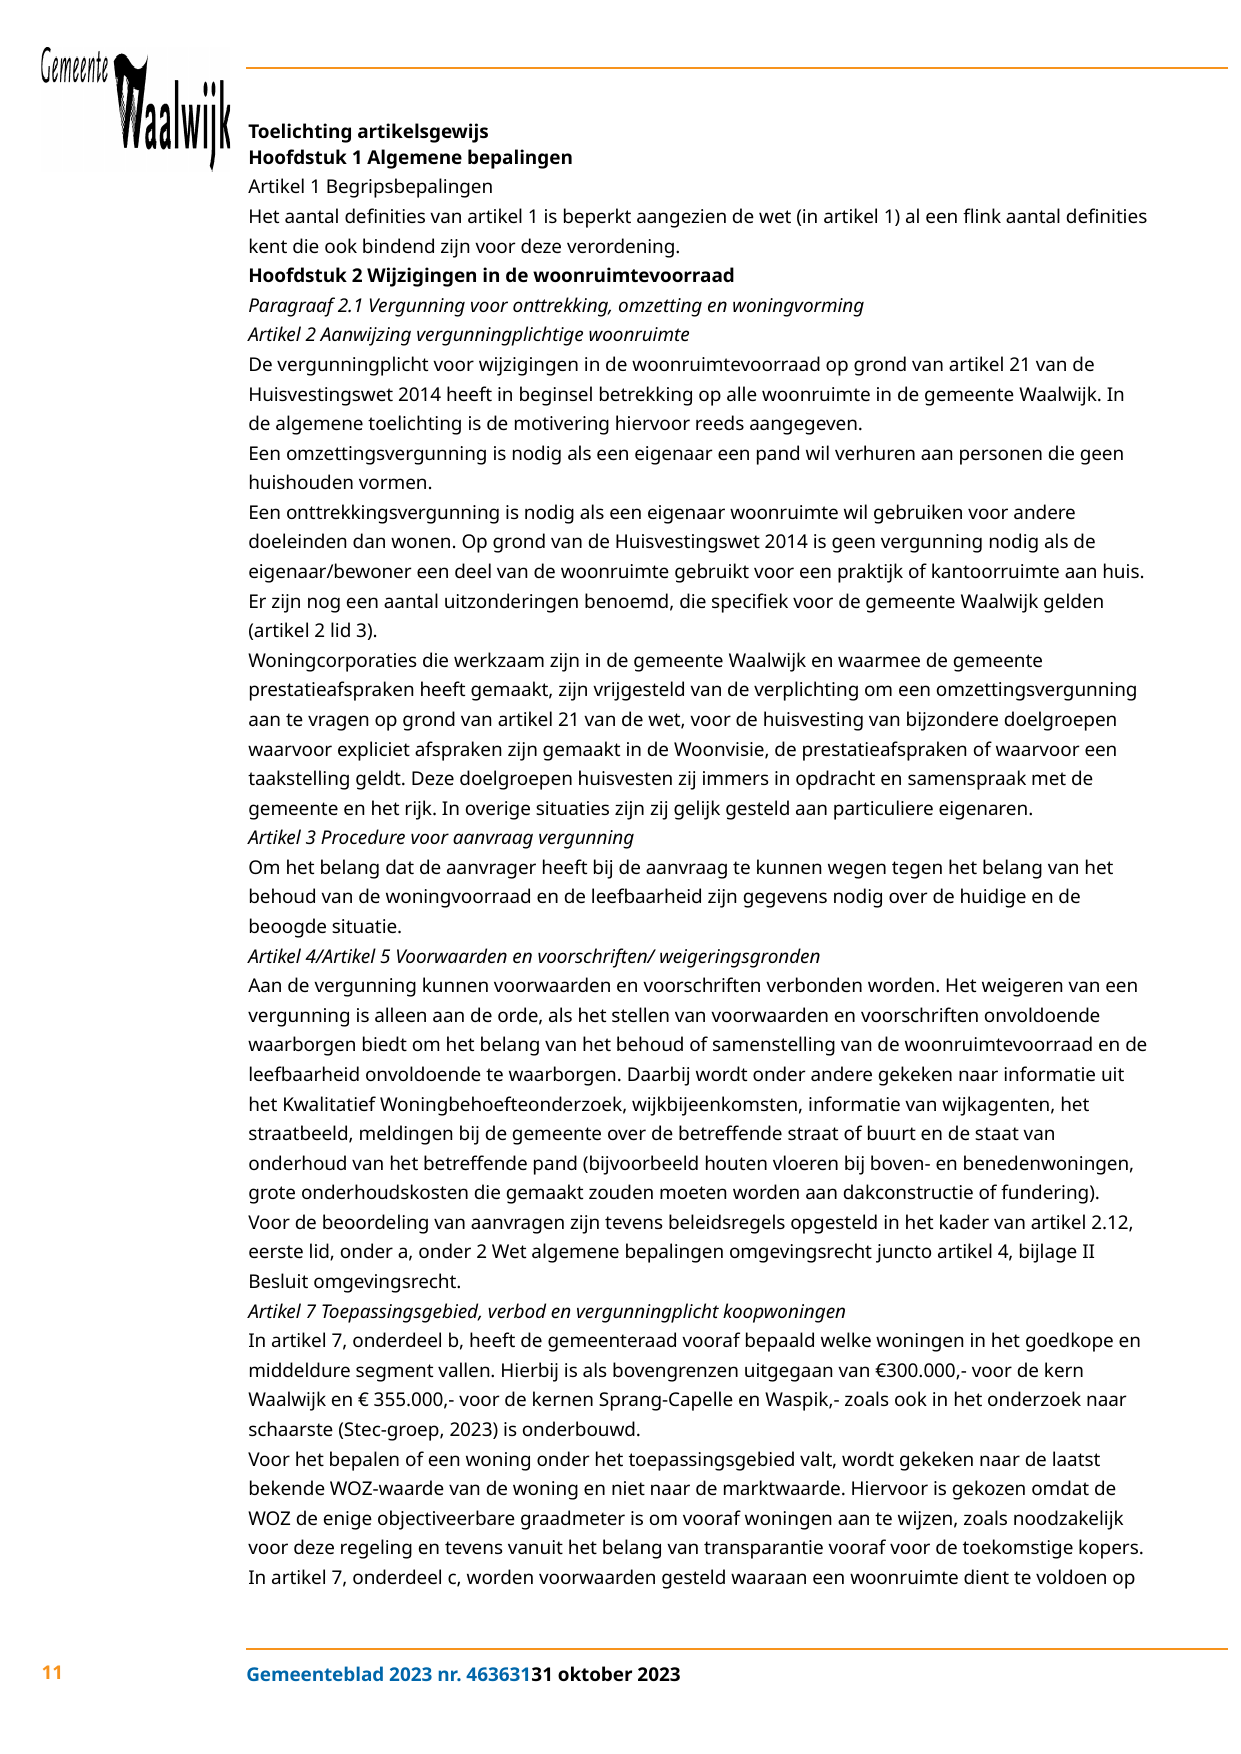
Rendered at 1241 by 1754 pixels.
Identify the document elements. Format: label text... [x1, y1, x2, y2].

text Artikel 3 Procedure voor aanvraag vergunning [248, 824, 1152, 850]
text Een onttrekkingsvergunning is nodig als een eigenaar woonruimte wil gebruiken voor andere doeleinden dan wonen. Op grond van de Huisvestingswet 2014 is geen vergunning nodig als de eigenaar/bewoner een deel van de woonruimte gebruikt voor een praktijk of kantoorruimte aan huis. Er zijn nog een aantal uitzonderingen benoemd, die specifiek voor de gemeente Waalwijk gelden (artikel 2 lid 3). [248, 499, 1152, 643]
text In artikel 7, onderdeel b, heeft de gemeenteraad vooraf bepaald welke woningen in het goedkope en middeldure segment vallen. Hierbij is als bovengrenzen uitgegaan van €300.000,- voor de kern Waalwijk en € 355.000,- voor de kernen Sprang-Capelle en Waspik,- zoals ook in het onderzoek naar schaarste (Stec-groep, 2023) is onderbouwd. [248, 1327, 1152, 1442]
text Woningcorporaties die werkzaam zijn in de gemeente Waalwijk en waarmee de gemeente prestatieafspraken heeft gemaakt, zijn vrijgesteld van de verplichting om een omzettingsvergunning aan te vragen op grond van artikel 21 van de wet, voor de huisvesting van bijzondere doelgroepen waarvoor expliciet afspraken zijn gemaakt in de Woonvisie, de prestatieafspraken of waarvoor een taakstelling geldt. Deze doelgroepen huisvesten zij immers in opdracht en samenspraak met de gemeente en het rijk. In overige situaties zijn zij gelijk gesteld aan particuliere eigenaren. [248, 647, 1152, 821]
text Artikel 7 Toepassingsgebied, verbod en vergunningplicht koopwoningen [248, 1298, 1152, 1324]
text Voor het bepalen of een woning onder het toepassingsgebied valt, wordt gekeken naar de laatst bekende WOZ-waarde van de woning en niet naar de marktwaarde. Hiervoor is gekozen omdat de WOZ de enige objectiveerbare graadmeter is om vooraf woningen aan te wijzen, zoals noodzakelijk voor deze regeling en tevens vanuit het belang van transparantie vooraf voor de toekomstige kopers. [248, 1446, 1152, 1560]
text Artikel 4/Artikel 5 Voorwaarden en voorschriften/ weigeringsgronden [248, 943, 1152, 969]
text Toelichting artikelsgewijs [248, 116, 1152, 144]
picture [41, 47, 231, 172]
text Artikel 1 Begripsbepalingen [248, 174, 1152, 199]
text Het aantal definities van artikel 1 is beperkt aangezien de wet (in artikel 1) al een flink aantal definities kent die ook bindend zijn voor deze verordening. [248, 203, 1152, 259]
text Een omzettingsvergunning is nodig als een eigenaar een pand wil verhuren aan personen die geen huishouden vormen. [248, 440, 1152, 495]
text De vergunningplicht voor wijzigingen in de woonruimtevoorraad op grond van artikel 21 van de Huisvestingswet 2014 heeft in beginsel betrekking op alle woonruimte in de gemeente Waalwijk. In de algemene toelichting is de motivering hiervoor reeds aangegeven. [248, 351, 1152, 436]
text Hoofdstuk 1 Algemene bepalingen [248, 144, 1152, 170]
text Aan de vergunning kunnen voorwaarden en voorschriften verbonden worden. Het weigeren van een vergunning is alleen aan de orde, als het stellen van voorwaarden en voorschriften onvoldoende waarborgen biedt om het belang van het behoud of samenstelling van de woonruimtevoorraad en de leefbaarheid onvoldoende te waarborgen. Daarbij wordt onder andere gekeken naar informatie uit het Kwalitatief Woningbehoefteonderzoek, wijkbijeenkomsten, informatie van wijkagenten, het straatbeeld, meldingen bij de gemeente over de betreffende straat of buurt en de staat van onderhoud van het betreffende pand (bijvoorbeeld houten vloeren bij boven- en benedenwoningen, grote onderhoudskosten die gemaakt zouden moeten worden aan dakconstructie of fundering). [248, 972, 1152, 1205]
text Hoofdstuk 2 Wijzigingen in de woonruimtevoorraad [248, 262, 1152, 288]
text Paragraaf 2.1 Vergunning voor onttrekking, omzetting en woningvorming [248, 292, 1152, 318]
text Om het belang dat de aanvrager heeft bij de aanvraag te kunnen wegen tegen het belang van het behoud van de woningvoorraad en de leefbaarheid zijn gegevens nodig over de huidige en de beoogde situatie. [248, 854, 1152, 939]
text In artikel 7, onderdeel c, worden voorwaarden gesteld waaraan een woonruimte dient te voldoen op [248, 1564, 1152, 1590]
text Voor de beoordeling van aanvragen zijn tevens beleidsregels opgesteld in het kader van artikel 2.12, eerste lid, onder a, onder 2 Wet algemene bepalingen omgevingsrecht juncto artikel 4, bijlage II Besluit omgevingsrecht. [248, 1209, 1152, 1294]
text Artikel 2 Aanwijzing vergunningplichtige woonruimte [248, 322, 1152, 347]
